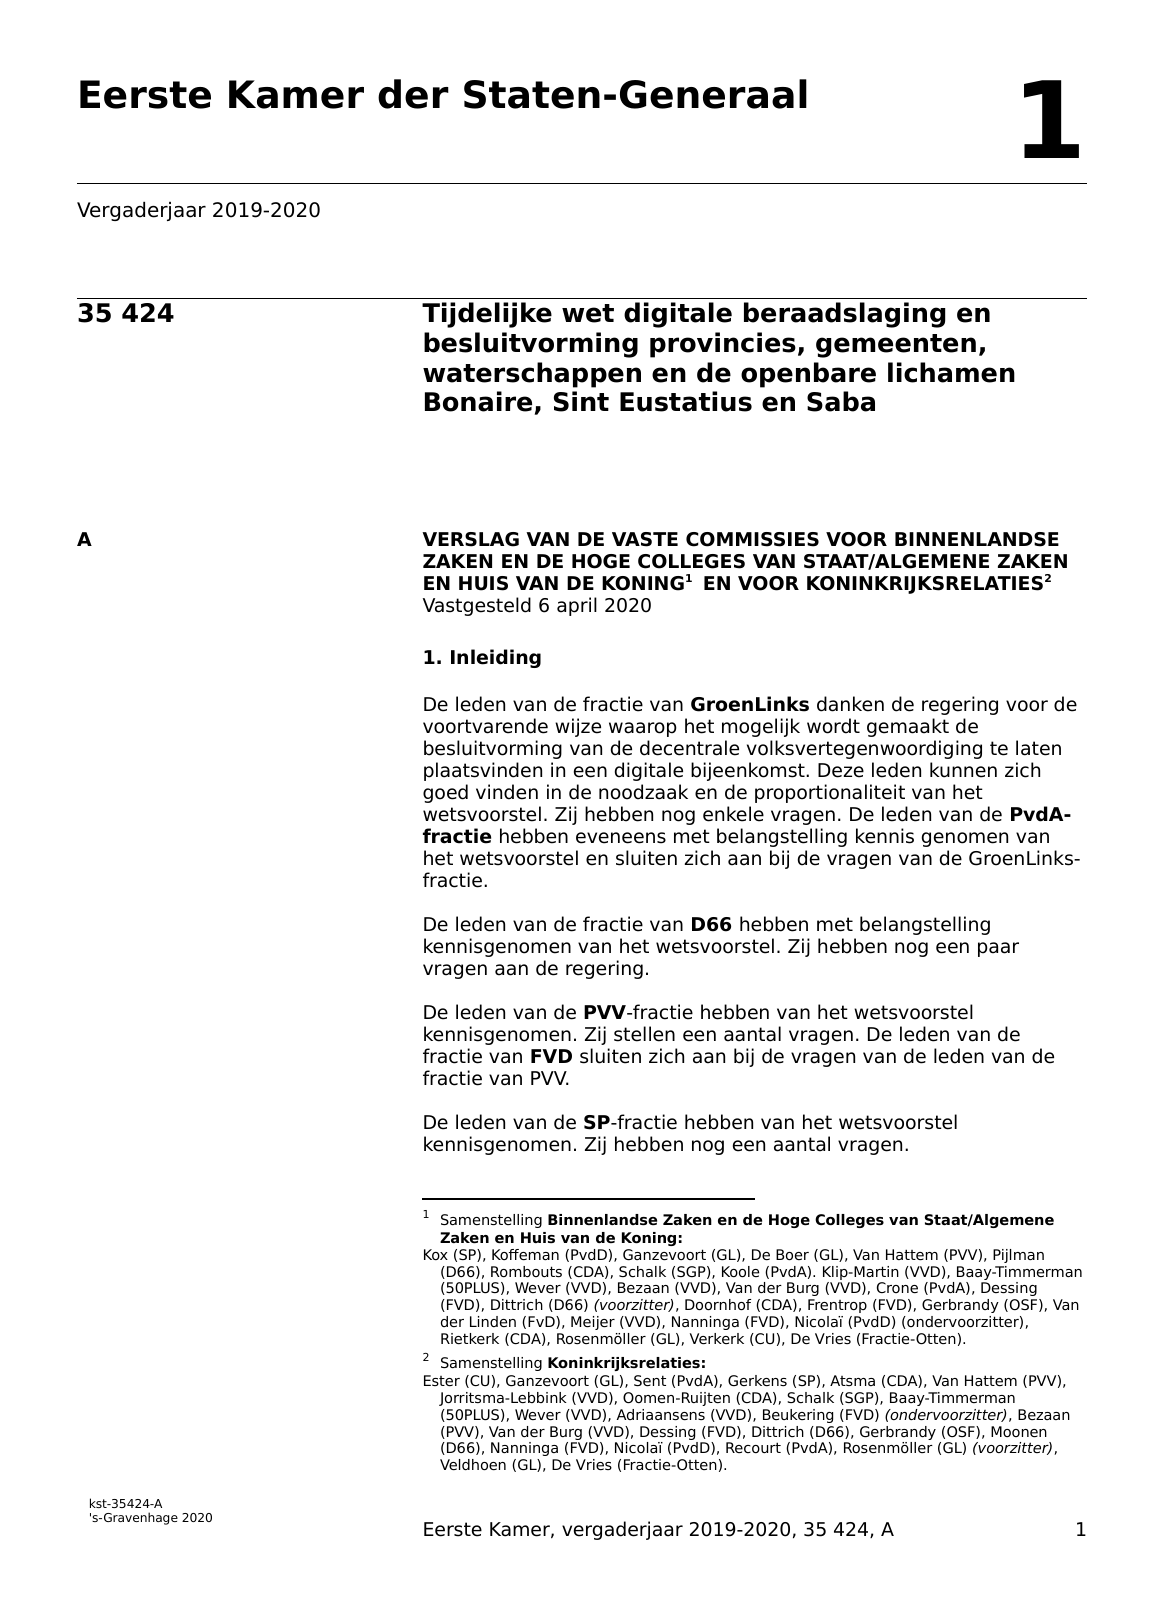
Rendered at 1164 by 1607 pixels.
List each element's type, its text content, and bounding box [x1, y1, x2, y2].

text Vastgesteld 6 april 2020 [422, 595, 1087, 617]
text De leden van de fractie van D66 hebben met belangstelling kennisgenomen van het wetsvoorstel. Zij hebben nog een paar vragen aan de regering. [422, 914, 1087, 979]
text De leden van de SP-fractie hebben van het wetsvoorstel kennisgenomen. Zij hebben nog een aantal vragen. [422, 1112, 1087, 1156]
text kst-35424-A [88, 1497, 323, 1511]
text De leden van de fractie van GroenLinks danken de regering voor de voortvarende wijze waarop het mogelijk wordt gemaakt de besluitvorming van de decentrale volksvertegenwoordiging te laten plaatsvinden in een digitale bijeenkomst. Deze leden kunnen zich goed vinden in de noodzaak en de proportionaliteit van het wetsvoorstel. Zij hebben nog enkele vragen. De leden van de PvdA-fractie hebben eveneens met belangstelling kennis genomen van het wetsvoorstel en sluiten zich aan bij de vragen van de GroenLinks-fractie. [422, 694, 1087, 891]
text Ester (CU), Ganzevoort (GL), Sent (PvdA), Gerkens (SP), Atsma (CDA), Van Hattem (PVV), Jorritsma-Lebbink (VVD), Oomen-Ruijten (CDA), Schalk (SGP), Baay-Timmerman (50PLUS), Wever (VVD), Adriaansens (VVD), Beukering (FVD) (ondervoorzitter), Bezaan (PVV), Van der Burg (VVD), Dessing (FVD), Dittrich (D66), Gerbrandy (OSF), Moonen (D66), Nanninga (FVD), Nicolaï (PvdD), Recourt (PvdA), Rosenmöller (GL) (voorzitter), Veldhoen (GL), De Vries (Fractie-Otten). [422, 1373, 1087, 1474]
text Samenstelling Koninkrijksrelaties: [422, 1351, 1087, 1373]
table_header 1 [886, 59, 1087, 183]
subtitle 35 424 Tijdelijke wet digitale beraadslaging en besluitvorming provincies, gemeenten, waterschappen en de openbare lichamen Bonaire, Sint Eustatius en Saba [77, 299, 1087, 418]
table_header Eerste Kamer der Staten-Generaal [77, 59, 886, 183]
subtitle 1. Inleiding [422, 647, 1087, 669]
text De leden van de PVV-fractie hebben van het wetsvoorstel kennisgenomen. Zij stellen een aantal vragen. De leden van de fractie van FVD sluiten zich aan bij de vragen van de leden van de fractie van PVV. [422, 1002, 1087, 1090]
subtitle A VERSLAG VAN DE VASTE COMMISSIES VOOR BINNENLANDSE ZAKEN EN DE HOGE COLLEGES VAN STAAT/ALGEMENE ZAKEN EN HUIS VAN DE KONING EN VOOR KONINKRIJKSRELATIES [77, 529, 1087, 595]
text 's-Gravenhage 2020 [88, 1511, 323, 1525]
table_cell Vergaderjaar 2019-2020 [77, 184, 1087, 298]
text Samenstelling Binnenlandse Zaken en de Hoge Colleges van Staat/Algemene Zaken en Huis van de Koning: [422, 1208, 1087, 1247]
text Kox (SP), Koffeman (PvdD), Ganzevoort (GL), De Boer (GL), Van Hattem (PVV), Pijlman (D66), Rombouts (CDA), Schalk (SGP), Koole (PvdA). Klip-Martin (VVD), Baay-Timmerman (50PLUS), Wever (VVD), Bezaan (VVD), Van der Burg (VVD), Crone (PvdA), Dessing (FVD), Dittrich (D66) (voorzitter), Doornhof (CDA), Frentrop (FVD), Gerbrandy (OSF), Van der Linden (FvD), Meijer (VVD), Nanninga (FVD), Nicolaï (PvdD) (ondervoorzitter), Rietkerk (CDA), Rosenmöller (GL), Verkerk (CU), De Vries (Fractie-Otten). [422, 1247, 1087, 1348]
